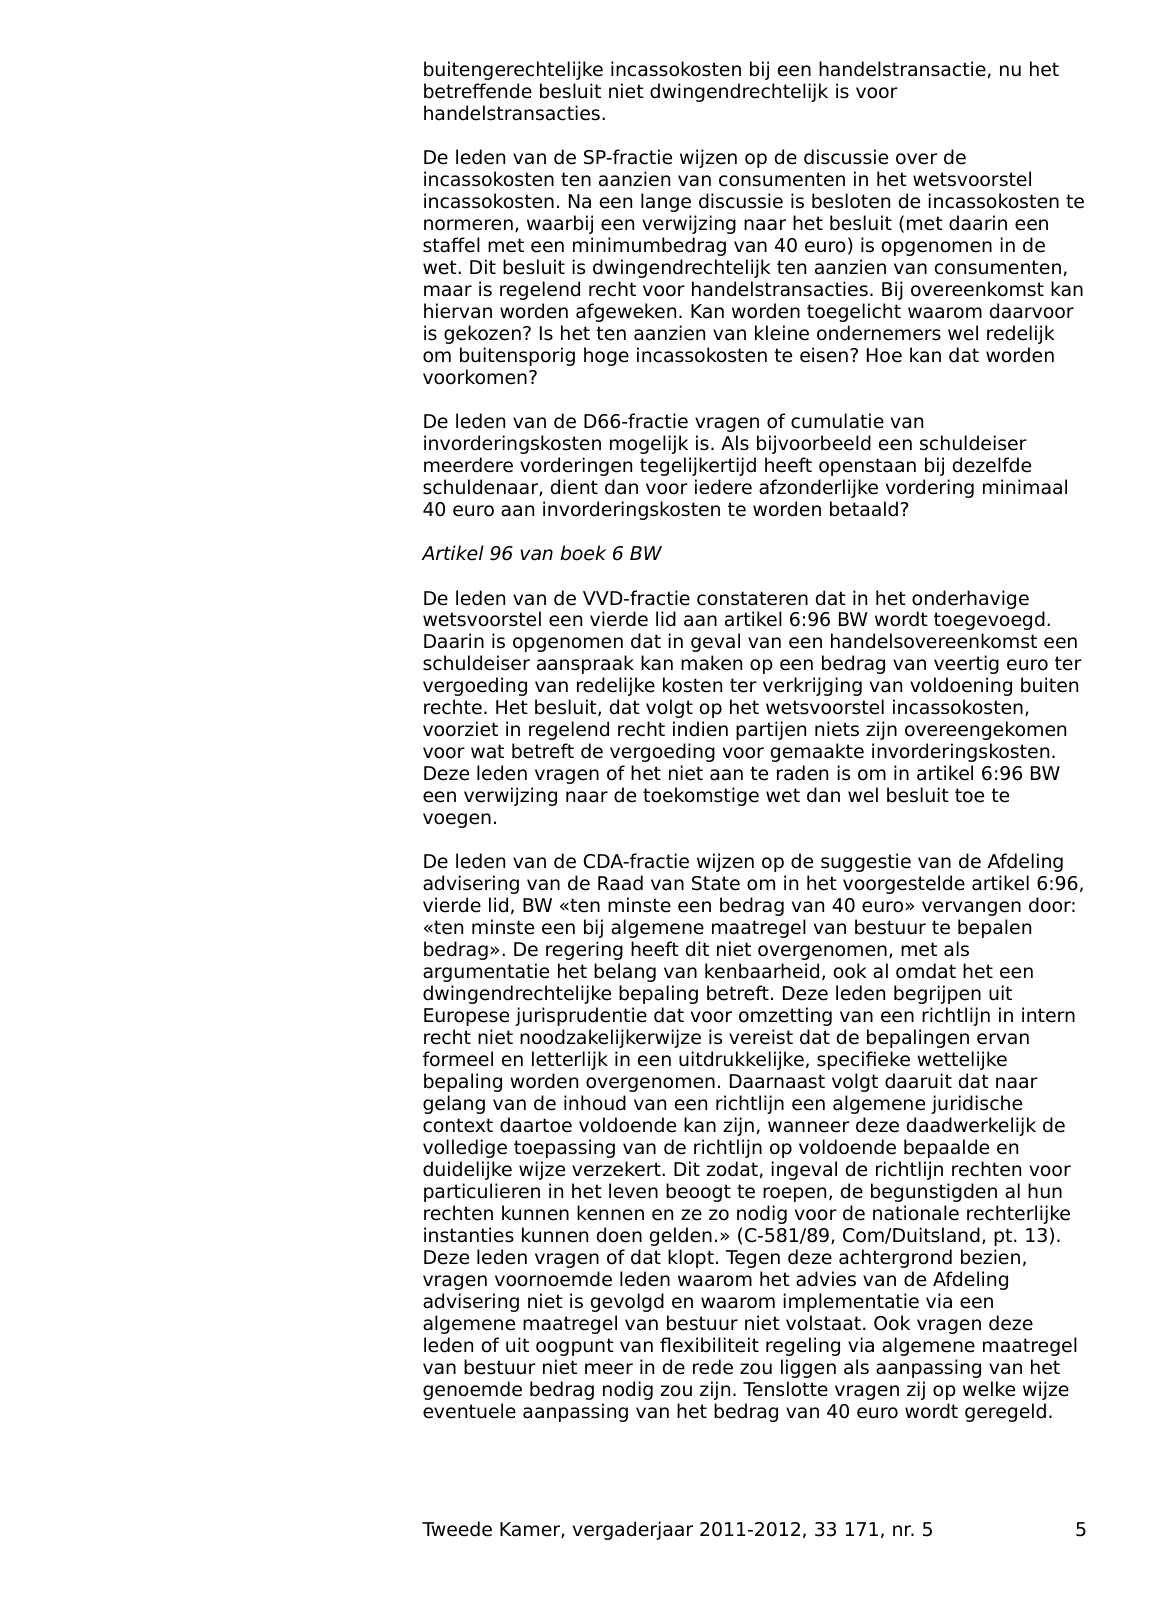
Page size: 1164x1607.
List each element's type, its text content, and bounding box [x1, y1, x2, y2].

subtitle Artikel 96 van boek 6 BW [422, 543, 1087, 565]
text De leden van de SP-fractie wijzen op de discussie over de incassokosten ten aanzien van consumenten in het wetsvoorstel incassokosten. Na een lange discussie is besloten de incassokosten te normeren, waarbij een verwijzing naar het besluit (met daarin een staffel met een minimumbedrag van 40 euro) is opgenomen in de wet. Dit besluit is dwingendrechtelijk ten aanzien van consumenten, maar is regelend recht voor handelstransacties. Bij overeenkomst kan hiervan worden afgeweken. Kan worden toegelicht waarom daarvoor is gekozen? Is het ten aanzien van kleine ondernemers wel redelijk om buitensporig hoge incassokosten te eisen? Hoe kan dat worden voorkomen? [422, 147, 1087, 389]
text De leden van de D66-fractie vragen of cumulatie van invorderingskosten mogelijk is. Als bijvoorbeeld een schuldeiser meerdere vorderingen tegelijkertijd heeft openstaan bij dezelfde schuldenaar, dient dan voor iedere afzonderlijke vordering minimaal 40 euro aan invorderingskosten te worden betaald? [422, 411, 1087, 521]
text De leden van de CDA-fractie wijzen op de suggestie van de Afdeling advisering van de Raad van State om in het voorgestelde artikel 6:96, vierde lid, BW «ten minste een bedrag van 40 euro» vervangen door: «ten minste een bij algemene maatregel van bestuur te bepalen bedrag». De regering heeft dit niet overgenomen, met als argumentatie het belang van kenbaarheid, ook al omdat het een dwingendrechtelijke bepaling betreft. Deze leden begrijpen uit Europese jurisprudentie dat voor omzetting van een richtlijn in intern recht niet noodzakelijkerwijze is vereist dat de bepalingen ervan formeel en letterlijk in een uitdrukkelijke, specifieke wettelijke bepaling worden overgenomen. Daarnaast volgt daaruit dat naar gelang van de inhoud van een richtlijn een algemene juridische context daartoe voldoende kan zijn, wanneer deze daadwerkelijk de volledige toepassing van de richtlijn op voldoende bepaalde en duidelijke wijze verzekert. Dit zodat, ingeval de richtlijn rechten voor particulieren in het leven beoogt te roepen, de begunstigden al hun rechten kunnen kennen en ze zo nodig voor de nationale rechterlijke instanties kunnen doen gelden.» (C-581/89, Com/Duitsland, pt. 13). Deze leden vragen of dat klopt. Tegen deze achtergrond bezien, vragen voornoemde leden waarom het advies van de Afdeling advisering niet is gevolgd en waarom implementatie via een algemene maatregel van bestuur niet volstaat. Ook vragen deze leden of uit oogpunt van flexibiliteit regeling via algemene maatregel van bestuur niet meer in de rede zou liggen als aanpassing van het genoemde bedrag nodig zou zijn. Tenslotte vragen zij op welke wijze eventuele aanpassing van het bedrag van 40 euro wordt geregeld. [422, 851, 1087, 1423]
text buitengerechtelijke incassokosten bij een handelstransactie, nu het betreffende besluit niet dwingendrechtelijk is voor handelstransacties. [422, 59, 1087, 125]
text De leden van de VVD-fractie constateren dat in het onderhavige wetsvoorstel een vierde lid aan artikel 6:96 BW wordt toegevoegd. Daarin is opgenomen dat in geval van een handelsovereenkomst een schuldeiser aanspraak kan maken op een bedrag van veertig euro ter vergoeding van redelijke kosten ter verkrijging van voldoening buiten rechte. Het besluit, dat volgt op het wetsvoorstel incassokosten, voorziet in regelend recht indien partijen niets zijn overeengekomen voor wat betreft de vergoeding voor gemaakte invorderingskosten. Deze leden vragen of het niet aan te raden is om in artikel 6:96 BW een verwijzing naar de toekomstige wet dan wel besluit toe te voegen. [422, 587, 1087, 829]
